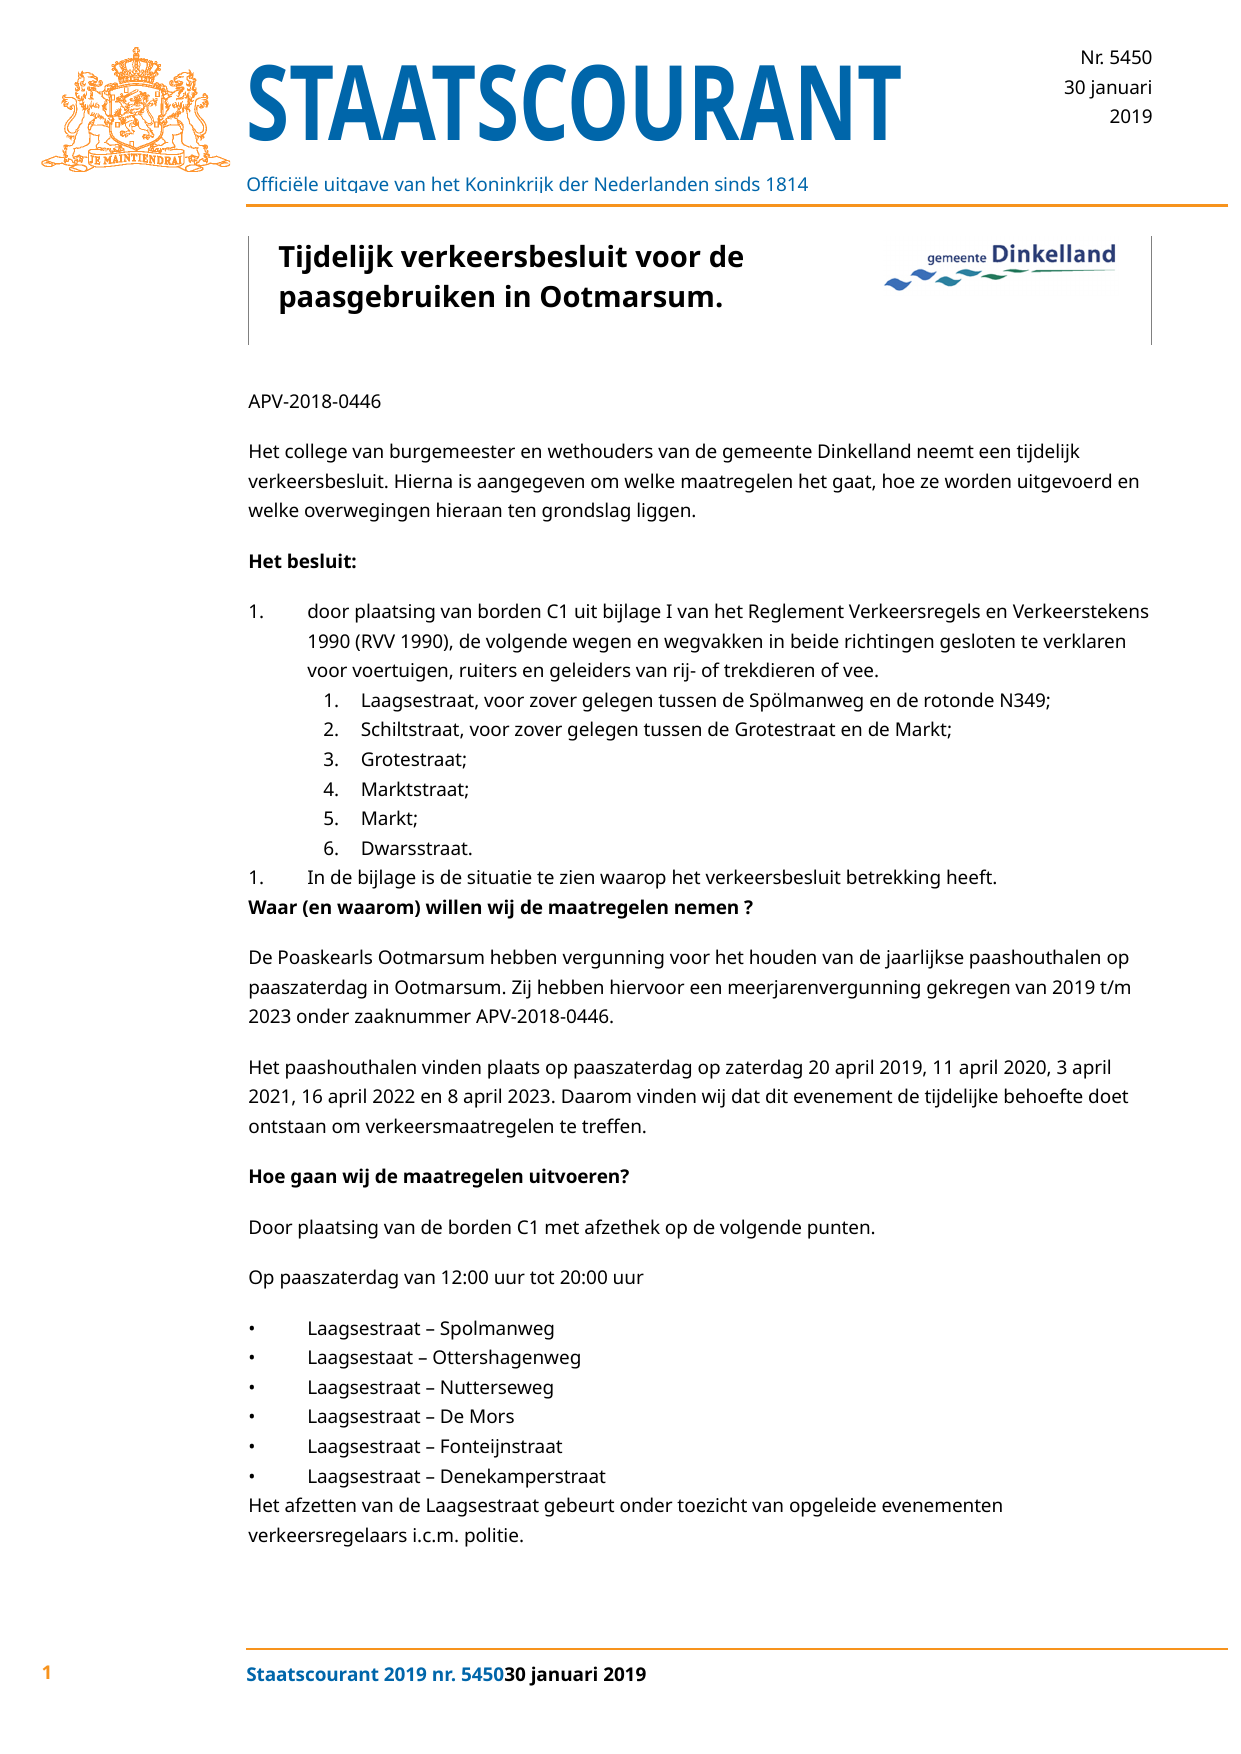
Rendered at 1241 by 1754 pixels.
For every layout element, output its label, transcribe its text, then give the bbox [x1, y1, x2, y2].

text Het besluit: [248, 548, 1152, 574]
picture [882, 236, 1119, 296]
text APV-2018-0446 [248, 388, 1152, 414]
text Het afzetten van de Laagsestraat gebeurt onder toezicht van opgeleide evenementen verkeersregelaars i.c.m. politie. [248, 1492, 1152, 1548]
list Markt; [323, 805, 1152, 831]
list Grotestraat; [323, 746, 1152, 772]
text Op paaszaterdag van 12:00 uur tot 20:00 uur [248, 1264, 1152, 1290]
list Laagsestaat – Ottershagenweg [248, 1344, 1152, 1370]
picture [41, 47, 231, 172]
list Schiltstraat, voor zover gelegen tussen de Grotestraat en de Markt; [323, 717, 1152, 742]
list Laagsestraat – Denekamperstraat [248, 1463, 1152, 1489]
list Laagsestraat – Fonteijnstraat [248, 1433, 1152, 1459]
list door plaatsing van borden C1 uit bijlage I van het Reglement Verkeersregels en Verkeerstekens 1990 (RVV 1990), de volgende wegen en wegvakken in beide richtingen gesloten te verklaren voor voertuigen, ruiters en geleiders van rij- of trekdieren of vee. [248, 598, 1152, 683]
table_header [850, 236, 1151, 345]
list Dwarsstraat. [323, 835, 1152, 861]
list Laagsestraat – Spolmanweg [248, 1315, 1152, 1341]
text Waar (en waarom) willen wij de maatregelen nemen ? [248, 894, 1152, 920]
text Hoe gaan wij de maatregelen uitvoeren? [248, 1164, 1152, 1189]
table_header Tijdelijk verkeersbesluit voor de paasgebruiken in Ootmarsum. [249, 236, 850, 345]
text De Poaskearls Ootmarsum hebben vergunning voor het houden van de jaarlijkse paashouthalen op paaszaterdag in Ootmarsum. Zij hebben hiervoor een meerjarenvergunning gekregen van 2019 t/m 2023 onder zaaknummer APV-2018-0446. [248, 944, 1152, 1029]
list Laagsestraat – Nutterseweg [248, 1374, 1152, 1400]
list Marktstraat; [323, 776, 1152, 802]
text Het college van burgemeester en wethouders van de gemeente Dinkelland neemt een tijdelijk verkeersbesluit. Hierna is aangegeven om welke maatregelen het gaat, hoe ze worden uitgevoerd en welke overwegingen hieraan ten grondslag liggen. [248, 438, 1152, 523]
list Laagsestraat, voor zover gelegen tussen de Spölmanweg en de rotonde N349; [323, 687, 1152, 713]
text Door plaatsing van de borden C1 met afzethek op de volgende punten. [248, 1214, 1152, 1240]
text Het paashouthalen vinden plaats op paaszaterdag op zaterdag 20 april 2019, 11 april 2020, 3 april 2021, 16 april 2022 en 8 april 2023. Daarom vinden wij dat dit evenement de tijdelijke behoefte doet ontstaan om verkeersmaatregelen te treffen. [248, 1054, 1152, 1139]
list In de bijlage is de situatie te zien waarop het verkeersbesluit betrekking heeft. [248, 864, 1152, 890]
list Laagsestraat – De Mors [248, 1404, 1152, 1429]
